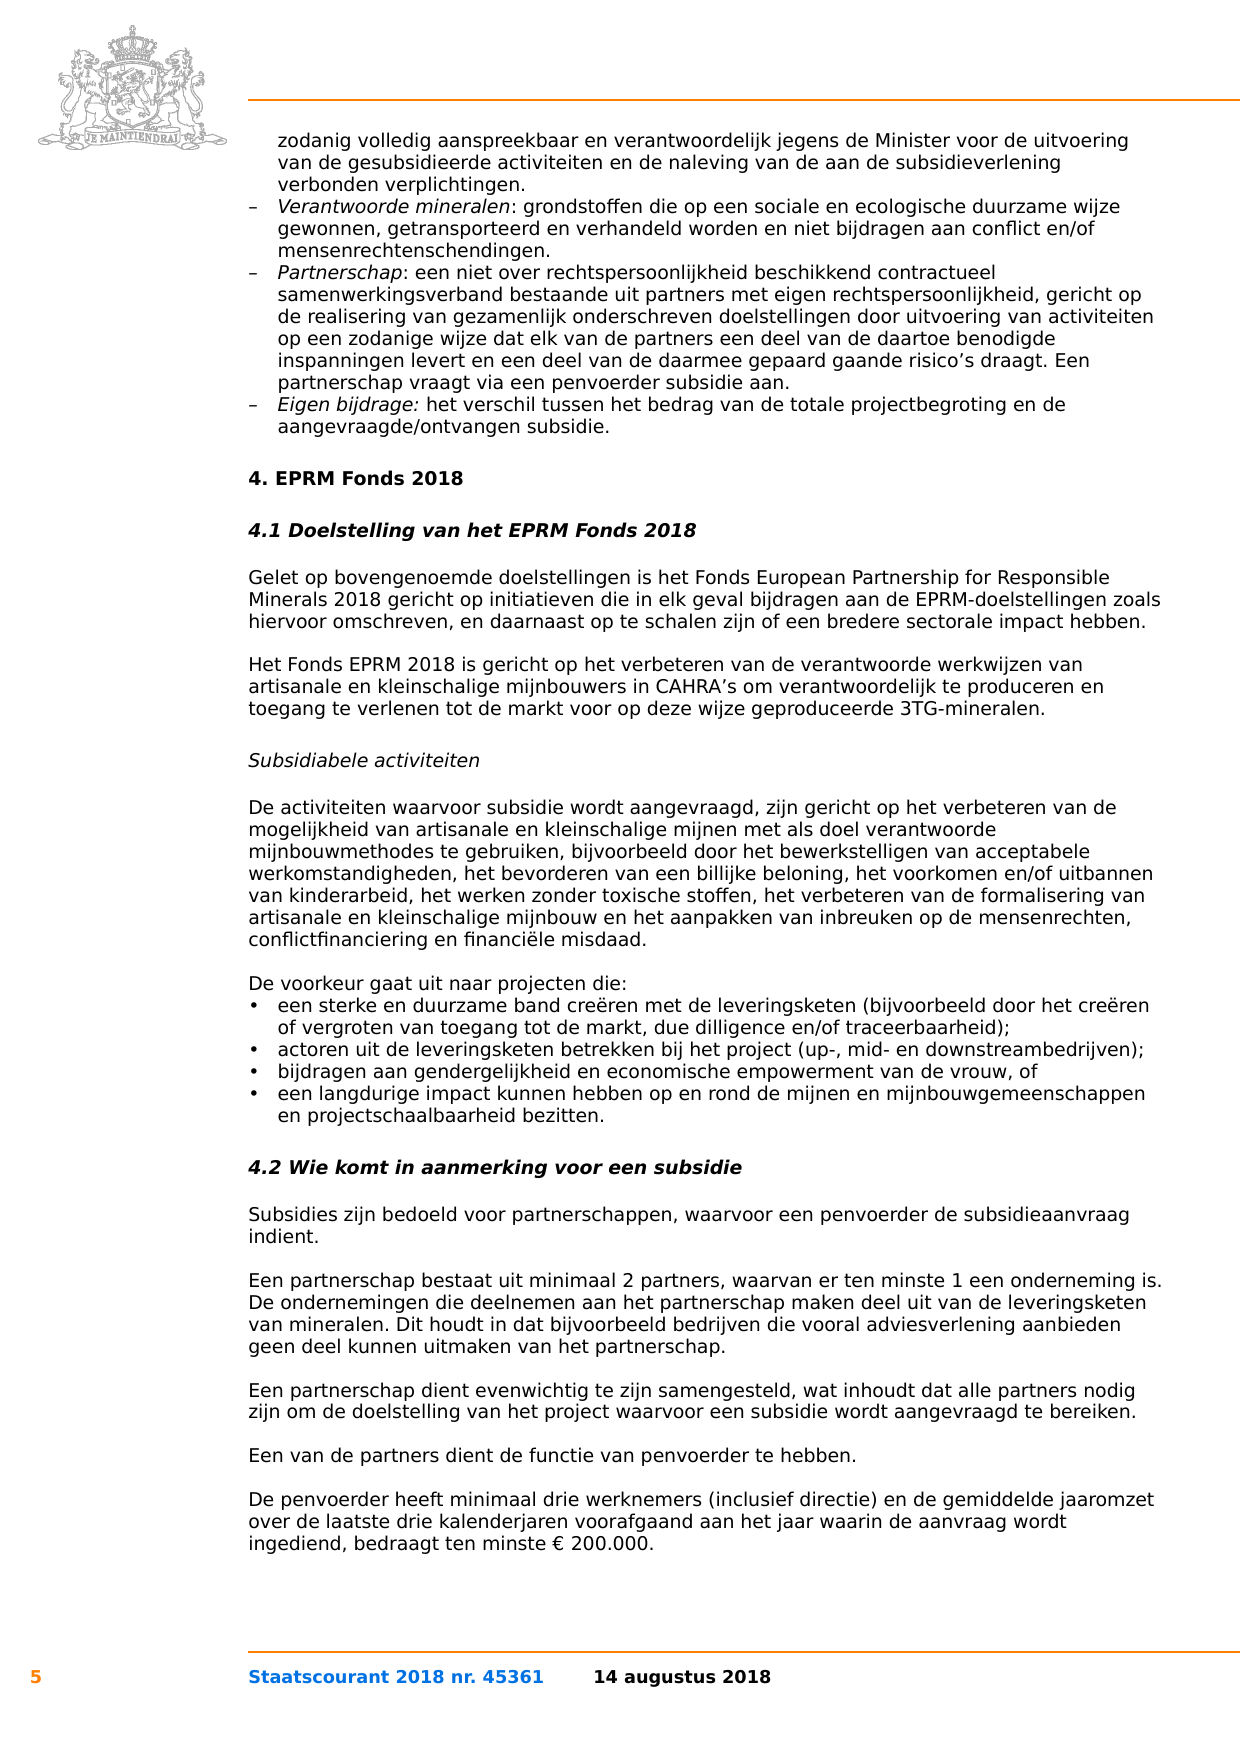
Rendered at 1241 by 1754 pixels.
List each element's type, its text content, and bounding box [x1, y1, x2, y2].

text De penvoerder heeft minimaal drie werknemers (inclusief directie) en de gemiddelde jaaromzet over de laatste drie kalenderjaren voorafgaand aan het jaar waarin de aanvraag wordt ingediend, bedraagt ten minste € 200.000. [248, 1489, 1163, 1555]
text • een langdurige impact kunnen hebben op en rond de mijnen en mijnbouwgemeenschappen en projectschaalbaarheid bezitten. [248, 1083, 1163, 1127]
text De activiteiten waarvoor subsidie wordt aangevraagd, zijn gericht op het verbeteren van de mogelijkheid van artisanale en kleinschalige mijnen met als doel verantwoorde mijnbouwmethodes te gebruiken, bijvoorbeeld door het bewerkstelligen van acceptabele werkomstandigheden, het bevorderen van een billijke beloning, het voorkomen en/of uitbannen van kinderarbeid, het werken zonder toxische stoffen, het verbeteren van de formalisering van artisanale en kleinschalige mijnbouw en het aanpakken van inbreuken op de mensenrechten, conflictfinanciering en financiële misdaad. [248, 797, 1163, 951]
subtitle 4.2 Wie komt in aanmerking voor een subsidie [248, 1157, 1163, 1179]
subtitle 4. EPRM Fonds 2018 [248, 468, 1163, 489]
text zodanig volledig aanspreekbaar en verantwoordelijk jegens de Minister voor de uitvoering van de gesubsidieerde activiteiten en de naleving van de aan de subsidieverlening verbonden verplichtingen. [248, 130, 1163, 196]
text De voorkeur gaat uit naar projecten die: [248, 973, 1163, 995]
text • actoren uit de leveringsketen betrekken bij het project (up-, mid- en downstreambedrijven); [248, 1039, 1163, 1061]
text Een partnerschap dient evenwichtig te zijn samengesteld, wat inhoudt dat alle partners nodig zijn om de doelstelling van het project waarvoor een subsidie wordt aangevraagd te bereiken. [248, 1379, 1163, 1423]
text – Partnerschap: een niet over rechtspersoonlijkheid beschikkend contractueel samenwerkingsverband bestaande uit partners met eigen rechtspersoonlijkheid, gericht op de realisering van gezamenlijk onderschreven doelstellingen door uitvoering van activiteiten op een zodanige wijze dat elk van de partners een deel van de daartoe benodigde inspanningen levert en een deel van de daarmee gepaard gaande risico’s draagt. Een partnerschap vraagt via een penvoerder subsidie aan. [248, 262, 1163, 394]
subtitle Subsidiabele activiteiten [248, 750, 1163, 772]
text • een sterke en duurzame band creëren met de leveringsketen (bijvoorbeeld door het creëren of vergroten van toegang tot de markt, due dilligence en/of traceerbaarheid); [248, 995, 1163, 1039]
text Subsidies zijn bedoeld voor partnerschappen, waarvoor een penvoerder de subsidieaanvraag indient. [248, 1204, 1163, 1248]
text Een partnerschap bestaat uit minimaal 2 partners, waarvan er ten minste 1 een onderneming is. De ondernemingen die deelnemen aan het partnerschap maken deel uit van de leveringsketen van mineralen. Dit houdt in dat bijvoorbeeld bedrijven die vooral adviesverlening aanbieden geen deel kunnen uitmaken van het partnerschap. [248, 1270, 1163, 1358]
text – Verantwoorde mineralen: grondstoffen die op een sociale en ecologische duurzame wijze gewonnen, getransporteerd en verhandeld worden en niet bijdragen aan conflict en/of mensenrechtenschendingen. [248, 196, 1163, 262]
text Het Fonds EPRM 2018 is gericht op het verbeteren van de verantwoorde werkwijzen van artisanale en kleinschalige mijnbouwers in CAHRA’s om verantwoordelijk te produceren en toegang te verlenen tot de markt voor op deze wijze geproduceerde 3TG-mineralen. [248, 654, 1163, 720]
picture [38, 25, 227, 150]
text Een van de partners dient de functie van penvoerder te hebben. [248, 1445, 1163, 1467]
subtitle 4.1 Doelstelling van het EPRM Fonds 2018 [248, 519, 1163, 542]
text – Eigen bijdrage: het verschil tussen het bedrag van de totale projectbegroting en de aangevraagde/ontvangen subsidie. [248, 394, 1163, 438]
text Gelet op bovengenoemde doelstellingen is het Fonds European Partnership for Responsible Minerals 2018 gericht op initiatieven die in elk geval bijdragen aan de EPRM-doelstellingen zoals hiervoor omschreven, en daarnaast op te schalen zijn of een bredere sectorale impact hebben. [248, 567, 1163, 632]
text • bijdragen aan gendergelijkheid en economische empowerment van de vrouw, of [248, 1061, 1163, 1083]
